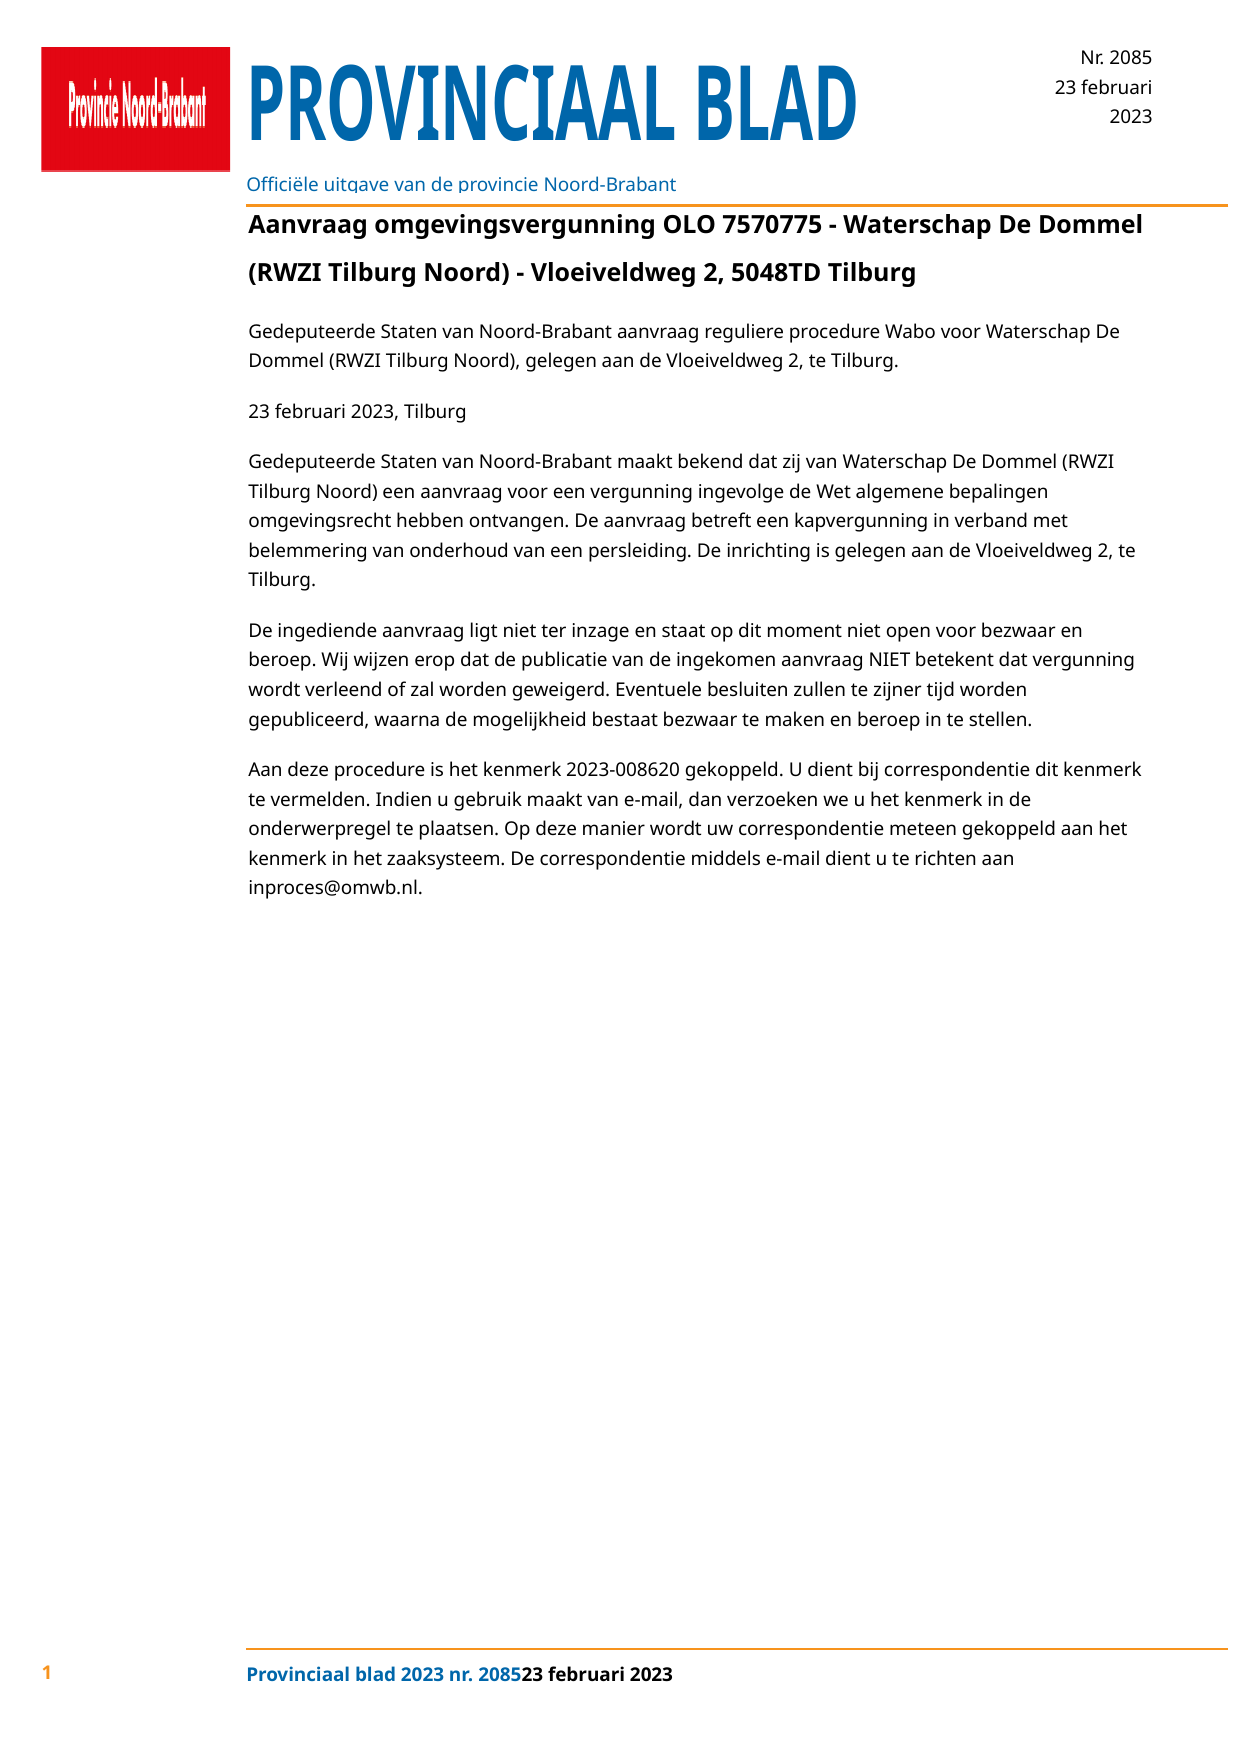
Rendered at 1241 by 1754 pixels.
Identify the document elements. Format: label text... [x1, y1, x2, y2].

text 23 februari 2023, Tilburg [248, 398, 1152, 424]
text Gedeputeerde Staten van Noord-Brabant aanvraag reguliere procedure Wabo voor Waterschap De Dommel (RWZI Tilburg Noord), gelegen aan de Vloeiveldweg 2, te Tilburg. [248, 318, 1152, 373]
text De ingediende aanvraag ligt niet ter inzage en staat op dit moment niet open voor bezwaar en beroep. Wij wijzen erop dat de publicatie van de ingekomen aanvraag NIET betekent dat vergunning wordt verleend of zal worden geweigerd. Eventuele besluiten zullen te zijner tijd worden gepubliceerd, waarna de mogelijkheid bestaat bezwaar te maken en beroep in te stellen. [248, 617, 1152, 732]
text Gedeputeerde Staten van Noord-Brabant maakt bekend dat zij van Waterschap De Dommel (RWZI Tilburg Noord) een aanvraag voor een vergunning ingevolge de Wet algemene bepalingen omgevingsrecht hebben ontvangen. De aanvraag betreft een kapvergunning in verband met belemmering van onderhoud van een persleiding. De inrichting is gelegen aan de Vloeiveldweg 2, te Tilburg. [248, 448, 1152, 592]
picture [41, 47, 231, 172]
text Aan deze procedure is het kenmerk 2023-008620 gekoppeld. U dient bij correspondentie dit kenmerk te vermelden. Indien u gebruik maakt van e-mail, dan verzoeken we u het kenmerk in de onderwerpregel te plaatsen. Op deze manier wordt uw correspondentie meteen gekoppeld aan het kenmerk in het zaaksysteem. De correspondentie middels e-mail dient u te richten aan inproces@omwb.nl. [248, 756, 1152, 900]
text Aanvraag omgevingsvergunning OLO 7570775 - Waterschap De Dommel (RWZI Tilburg Noord) - Vloeiveldweg 2, 5048TD Tilburg [248, 207, 1152, 288]
